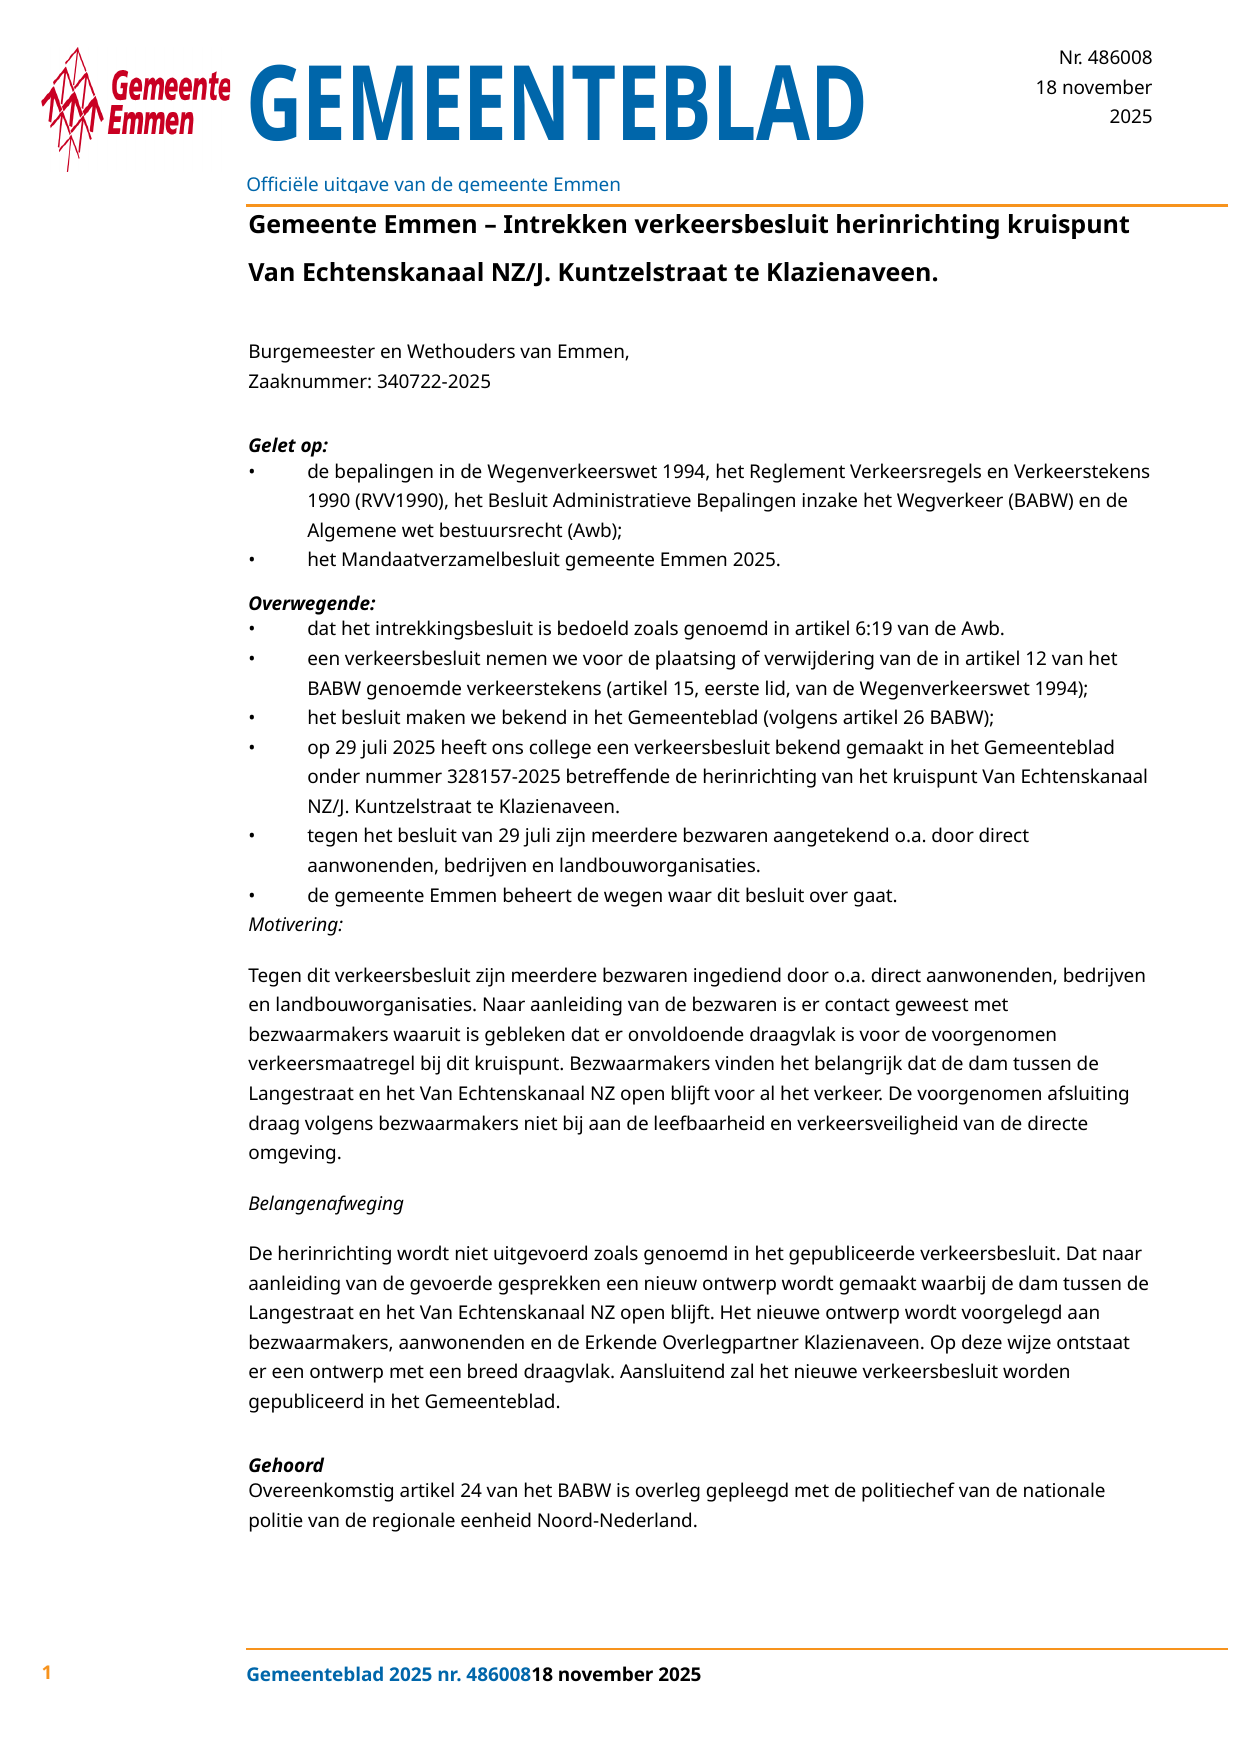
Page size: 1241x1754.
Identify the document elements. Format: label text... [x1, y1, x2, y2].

list tegen het besluit van 29 juli zijn meerdere bezwaren aangetekend o.a. door direct aanwonenden, bedrijven en landbouworganisaties. [248, 823, 1152, 878]
text Burgemeester en Wethouders van Emmen, [248, 339, 1152, 364]
list dat het intrekkingsbesluit is bedoeld zoals genoemd in artikel 6:19 van de Awb. [248, 616, 1152, 641]
list het besluit maken we bekend in het Gemeenteblad (volgens artikel 26 BABW); [248, 704, 1152, 730]
text Gemeente Emmen – Intrekken verkeersbesluit herinrichting kruispunt Van Echtenskanaal NZ/J. Kuntzelstraat te Klazienaveen. [248, 207, 1152, 288]
text Belangenafweging [248, 1190, 1152, 1215]
text Gelet op: [248, 432, 1152, 458]
text De herinrichting wordt niet uitgevoerd zoals genoemd in het gepubliceerde verkeersbesluit. Dat naar aanleiding van de gevoerde gesprekken een nieuw ontwerp wordt gemaakt waarbij de dam tussen de Langestraat en het Van Echtenskanaal NZ open blijft. Het nieuwe ontwerp wordt voorgelegd aan bezwaarmakers, aanwonenden en de Erkende Overlegpartner Klazienaveen. Op deze wijze ontstaat er een ontwerp met een breed draagvlak. Aansluitend zal het nieuwe verkeersbesluit worden gepubliceerd in het Gemeenteblad. [248, 1240, 1152, 1414]
text Motivering: [248, 911, 1152, 937]
list een verkeersbesluit nemen we voor de plaatsing of verwijdering van de in artikel 12 van het BABW genoemde verkeerstekens (artikel 15, eerste lid, van de Wegenverkeerswet 1994); [248, 645, 1152, 700]
text Overeenkomstig artikel 24 van het BABW is overleg gepleegd met de politiechef van de nationale politie van de regionale eenheid Noord-Nederland. [248, 1478, 1152, 1533]
text Zaaknummer: 340722-2025 [248, 368, 1152, 394]
text Gehoord [248, 1452, 1152, 1478]
list de gemeente Emmen beheert de wegen waar dit besluit over gaat. [248, 882, 1152, 907]
text Tegen dit verkeersbesluit zijn meerdere bezwaren ingediend door o.a. direct aanwonenden, bedrijven en landbouworganisaties. Naar aanleiding van de bezwaren is er contact geweest met bezwaarmakers waaruit is gebleken dat er onvoldoende draagvlak is voor de voorgenomen verkeersmaatregel bij dit kruispunt. Bezwaarmakers vinden het belangrijk dat de dam tussen de Langestraat en het Van Echtenskanaal NZ open blijft voor al het verkeer. De voorgenomen afsluiting draag volgens bezwaarmakers niet bij aan de leefbaarheid en verkeersveiligheid van de directe omgeving. [248, 962, 1152, 1165]
text Overwegende: [248, 590, 1152, 616]
picture [41, 47, 231, 172]
list de bepalingen in de Wegenverkeerswet 1994, het Reglement Verkeersregels en Verkeerstekens 1990 (RVV1990), het Besluit Administratieve Bepalingen inzake het Wegverkeer (BABW) en de Algemene wet bestuursrecht (Awb); [248, 458, 1152, 543]
list het Mandaatverzamelbesluit gemeente Emmen 2025. [248, 547, 1152, 572]
list op 29 juli 2025 heeft ons college een verkeersbesluit bekend gemaakt in het Gemeenteblad onder nummer 328157-2025 betreffende de herinrichting van het kruispunt Van Echtenskanaal NZ/J. Kuntzelstraat te Klazienaveen. [248, 734, 1152, 819]
